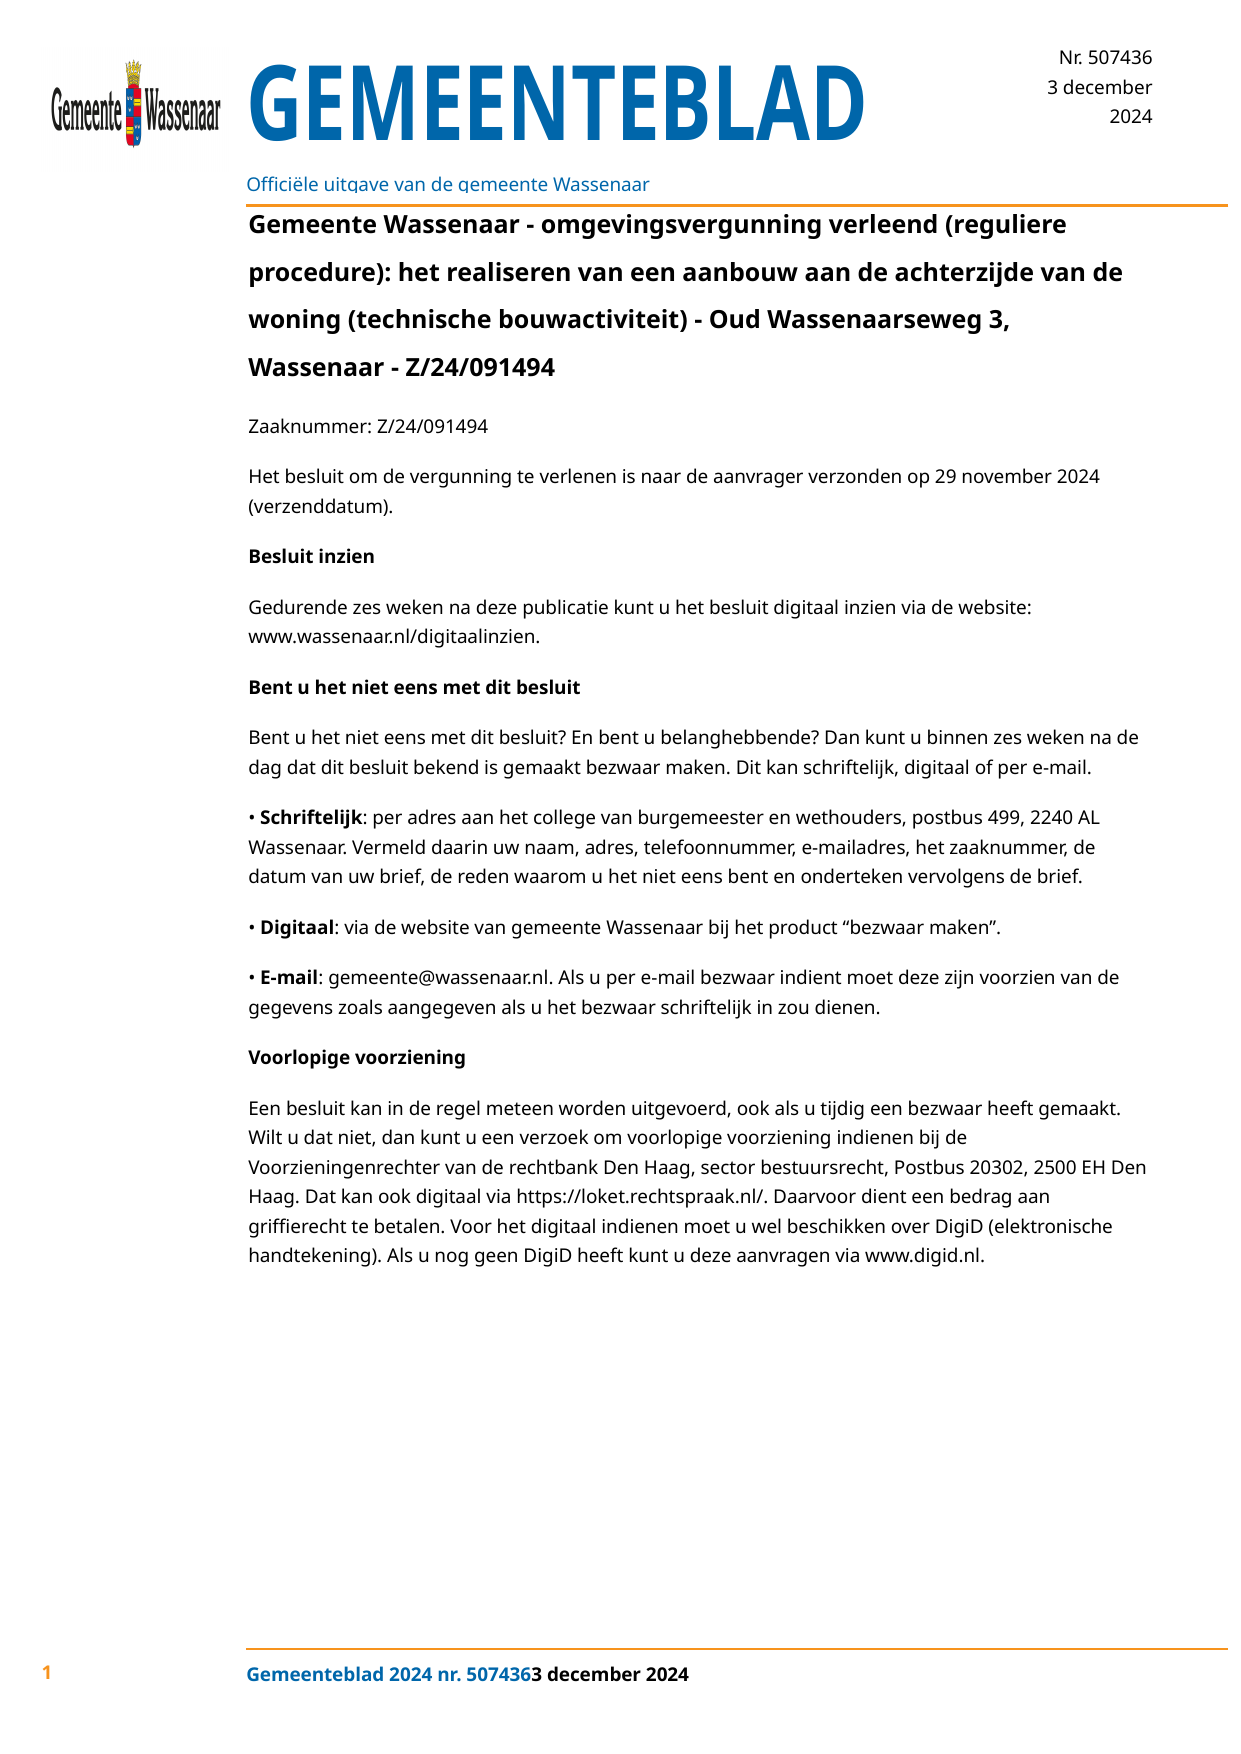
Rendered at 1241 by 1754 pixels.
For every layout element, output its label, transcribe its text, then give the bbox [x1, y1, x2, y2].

text Zaaknummer: Z/24/091494 [248, 413, 1152, 439]
text Besluit inzien [248, 543, 1152, 569]
text Bent u het niet eens met dit besluit [248, 674, 1152, 700]
text Gedurende zes weken na deze publicatie kunt u het besluit digitaal inzien via de website: www.wassenaar.nl/digitaalinzien. [248, 594, 1152, 649]
text Het besluit om de vergunning te verlenen is naar de aanvrager verzonden op 29 november 2024 (verzenddatum). [248, 463, 1152, 519]
text Voorlopige voorziening [248, 1044, 1152, 1070]
text • Digitaal: via de website van gemeente Wassenaar bij het product “bezwaar maken”. [248, 914, 1152, 940]
picture [41, 47, 231, 172]
text Een besluit kan in de regel meteen worden uitgevoerd, ook als u tijdig een bezwaar heeft gemaakt. Wilt u dat niet, dan kunt u een verzoek om voorlopige voorziening indienen bij de Voorzieningenrechter van de rechtbank Den Haag, sector bestuursrecht, Postbus 20302, 2500 EH Den Haag. Dat kan ook digitaal via https://loket.rechtspraak.nl/. Daarvoor dient een bedrag aan griffierecht te betalen. Voor het digitaal indienen moet u wel beschikken over DigiD (elektronische handtekening). Als u nog geen DigiD heeft kunt u deze aanvragen via www.digid.nl. [248, 1095, 1152, 1268]
text Gemeente Wassenaar - omgevingsvergunning verleend (reguliere procedure): het realiseren van een aanbouw aan de achterzijde van de woning (technische bouwactiviteit) - Oud Wassenaarseweg 3, Wassenaar - Z/24/091494 [248, 207, 1152, 384]
text • Schriftelijk: per adres aan het college van burgemeester en wethouders, postbus 499, 2240 AL Wassenaar. Vermeld daarin uw naam, adres, telefoonnummer, e-mailadres, het zaaknummer, de datum van uw brief, de reden waarom u het niet eens bent en onderteken vervolgens de brief. [248, 804, 1152, 889]
text Bent u het niet eens met dit besluit? En bent u belanghebbende? Dan kunt u binnen zes weken na de dag dat dit besluit bekend is gemaakt bezwaar maken. Dit kan schriftelijk, digitaal of per e-mail. [248, 724, 1152, 780]
text • E-mail: gemeente@wassenaar.nl. Als u per e-mail bezwaar indient moet deze zijn voorzien van de gegevens zoals aangegeven als u het bezwaar schriftelijk in zou dienen. [248, 964, 1152, 1020]
